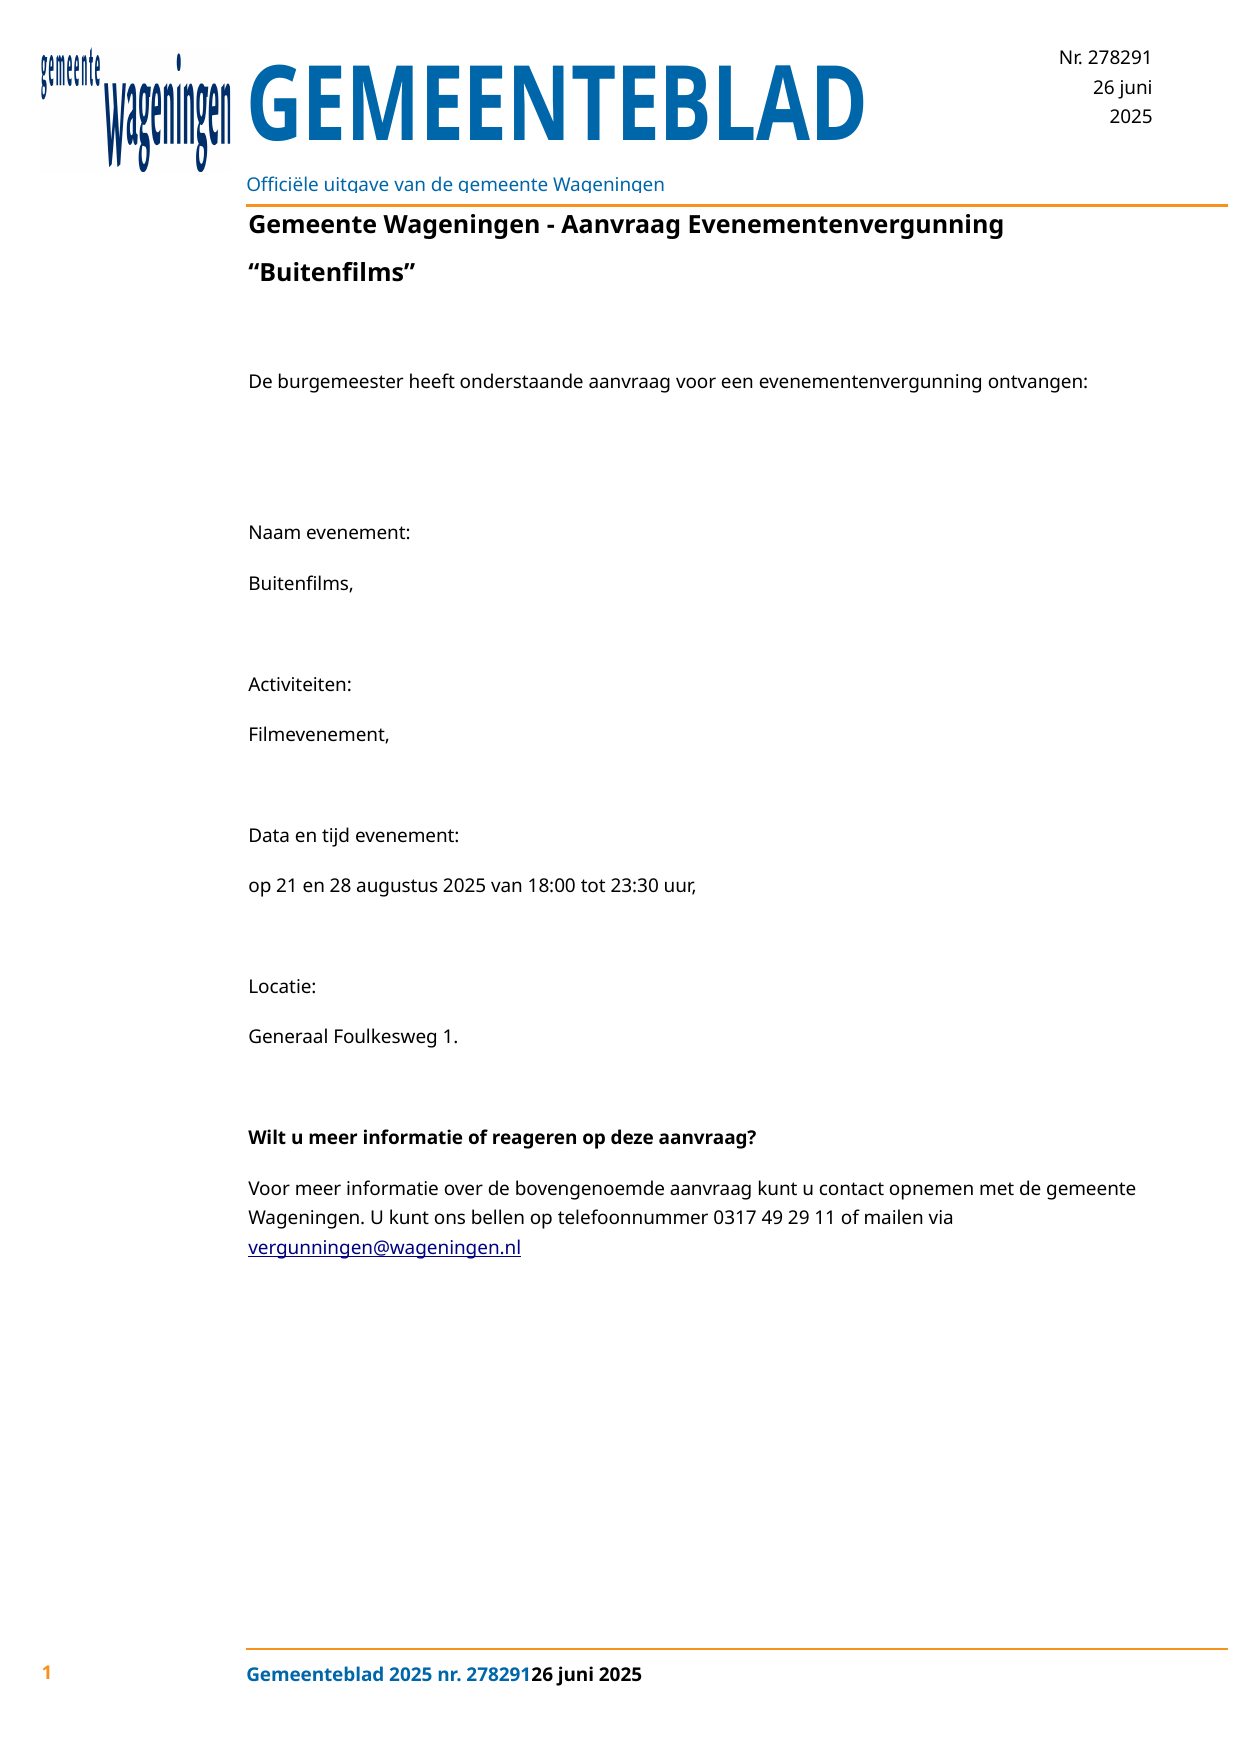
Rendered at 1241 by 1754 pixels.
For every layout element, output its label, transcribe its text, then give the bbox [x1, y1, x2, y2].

text Wilt u meer informatie of reageren op deze aanvraag? [248, 1124, 1152, 1150]
text De burgemeester heeft onderstaande aanvraag voor een evenementenvergunning ontvangen: [248, 368, 1152, 394]
text op 21 en 28 augustus 2025 van 18:00 tot 23:30 uur, [248, 872, 1152, 898]
text Data en tijd evenement: [248, 822, 1152, 848]
text Buitenfilms, [248, 570, 1152, 596]
text Filmevenement, [248, 721, 1152, 747]
text Generaal Foulkesweg 1. [248, 1024, 1152, 1049]
text Voor meer informatie over de bovengenoemde aanvraag kunt u contact opnemen met de gemeente Wageningen. U kunt ons bellen op telefoonnummer 0317 49 29 11 of mailen via vergunningen@wageningen.nl [248, 1175, 1152, 1260]
picture [41, 47, 231, 172]
text Naam evenement: [248, 519, 1152, 545]
text Locatie: [248, 973, 1152, 999]
text Gemeente Wageningen - Aanvraag Evenementenvergunning “Buitenfilms” [248, 207, 1152, 288]
text Activiteiten: [248, 671, 1152, 697]
